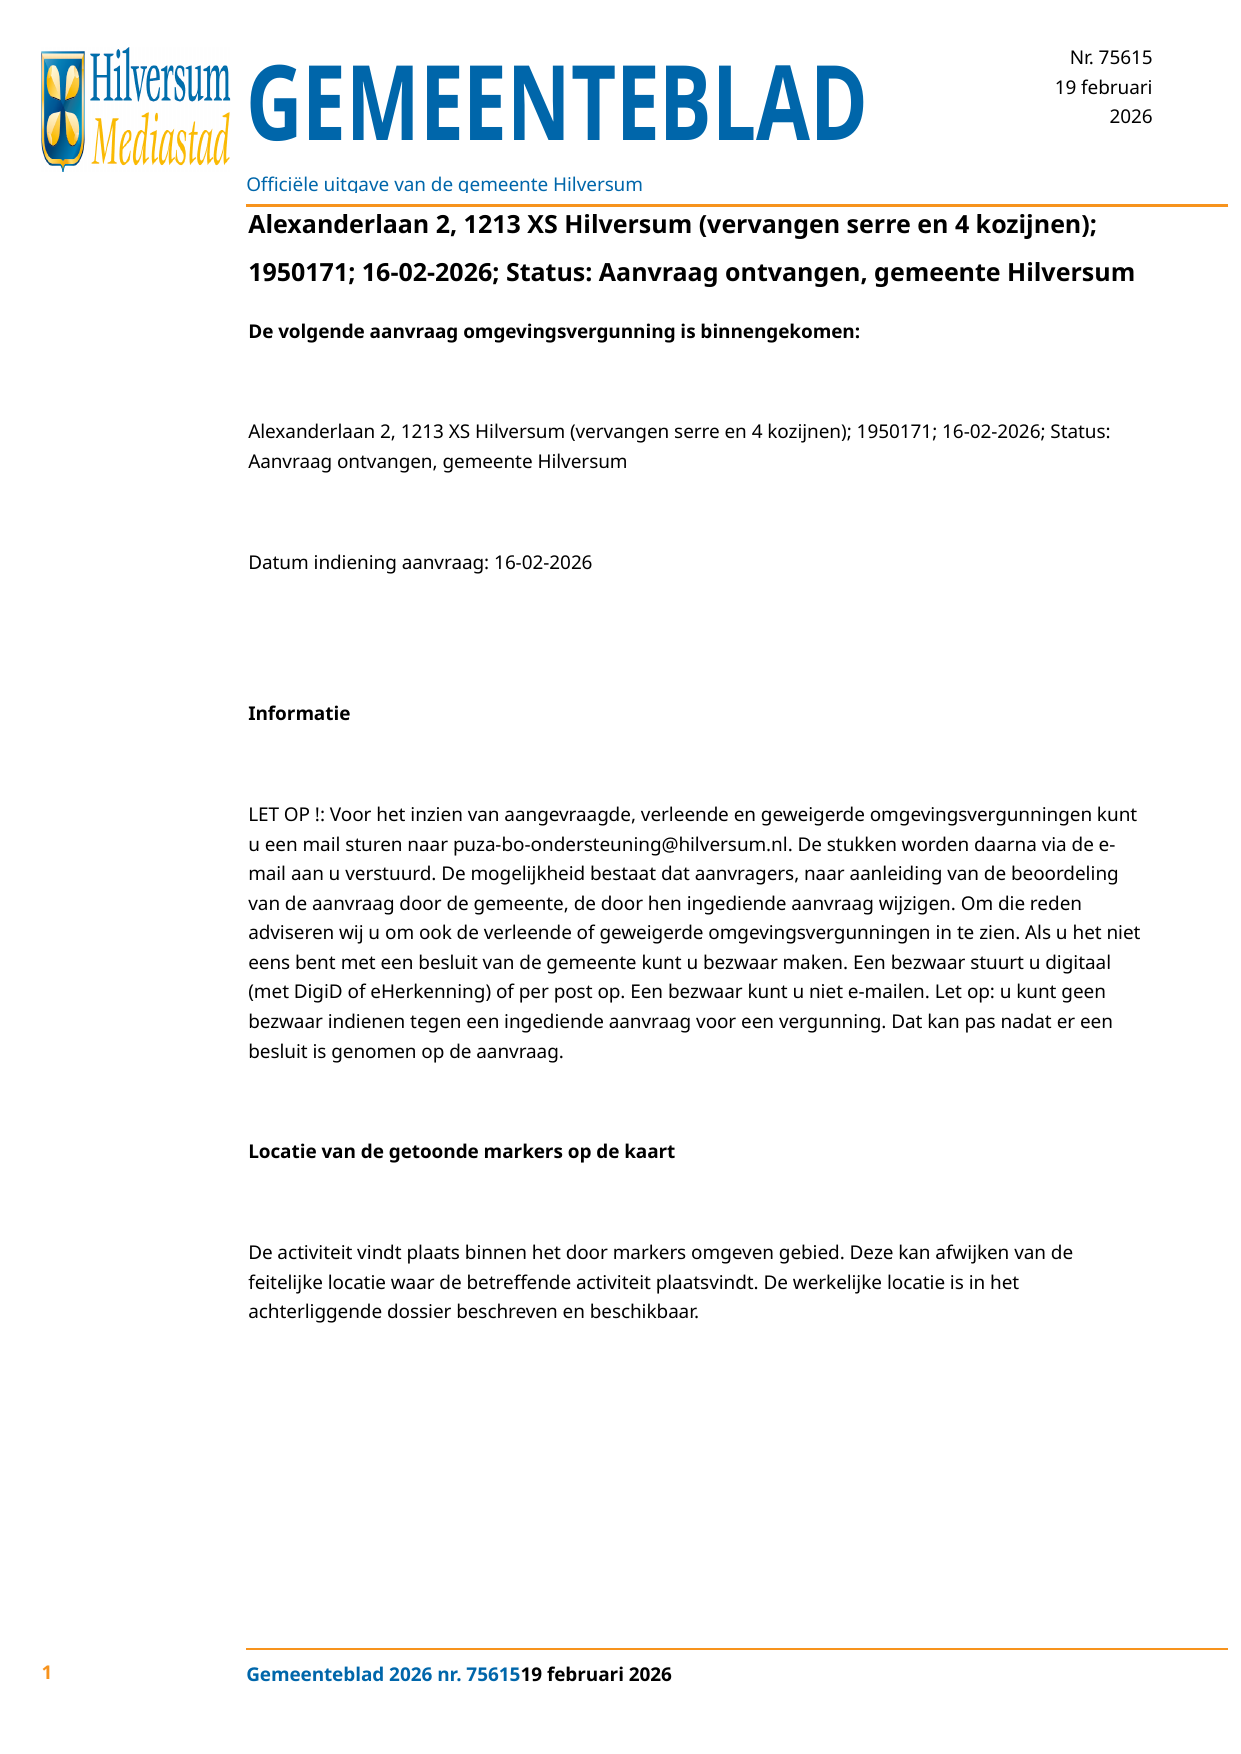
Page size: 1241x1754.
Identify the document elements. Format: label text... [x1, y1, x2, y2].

text Alexanderlaan 2, 1213 XS Hilversum (vervangen serre en 4 kozijnen); 1950171; 16-02-2026; Status: Aanvraag ontvangen, gemeente Hilversum [248, 419, 1152, 474]
text Datum indiening aanvraag: 16-02-2026 [248, 549, 1152, 575]
text De activiteit vindt plaats binnen het door markers omgeven gebied. Deze kan afwijken van de feitelijke locatie waar de betreffende activiteit plaatsvindt. De werkelijke locatie is in het achterliggende dossier beschreven en beschikbaar. [248, 1239, 1152, 1324]
text De volgende aanvraag omgevingsvergunning is binnengekomen: [248, 318, 1152, 344]
picture [41, 47, 231, 172]
text Locatie van de getoonde markers op de kaart [248, 1139, 1152, 1164]
text LET OP !: Voor het inzien van aangevraagde, verleende en geweigerde omgevingsvergunningen kunt u een mail sturen naar puza-bo-ondersteuning@hilversum.nl. De stukken worden daarna via de e-mail aan u verstuurd. De mogelijkheid bestaat dat aanvragers, naar aanleiding van de beoordeling van de aanvraag door de gemeente, de door hen ingediende aanvraag wijzigen. Om die reden adviseren wij u om ook de verleende of geweigerde omgevingsvergunningen in te zien. Als u het niet eens bent met een besluit van de gemeente kunt u bezwaar maken. Een bezwaar stuurt u digitaal (met DigiD of eHerkenning) of per post op. Een bezwaar kunt u niet e-mailen. Let op: u kunt geen bezwaar indienen tegen een ingediende aanvraag voor een vergunning. Dat kan pas nadat er een besluit is genomen op de aanvraag. [248, 801, 1152, 1064]
text Informatie [248, 700, 1152, 726]
text Alexanderlaan 2, 1213 XS Hilversum (vervangen serre en 4 kozijnen); 1950171; 16-02-2026; Status: Aanvraag ontvangen, gemeente Hilversum [248, 207, 1152, 288]
